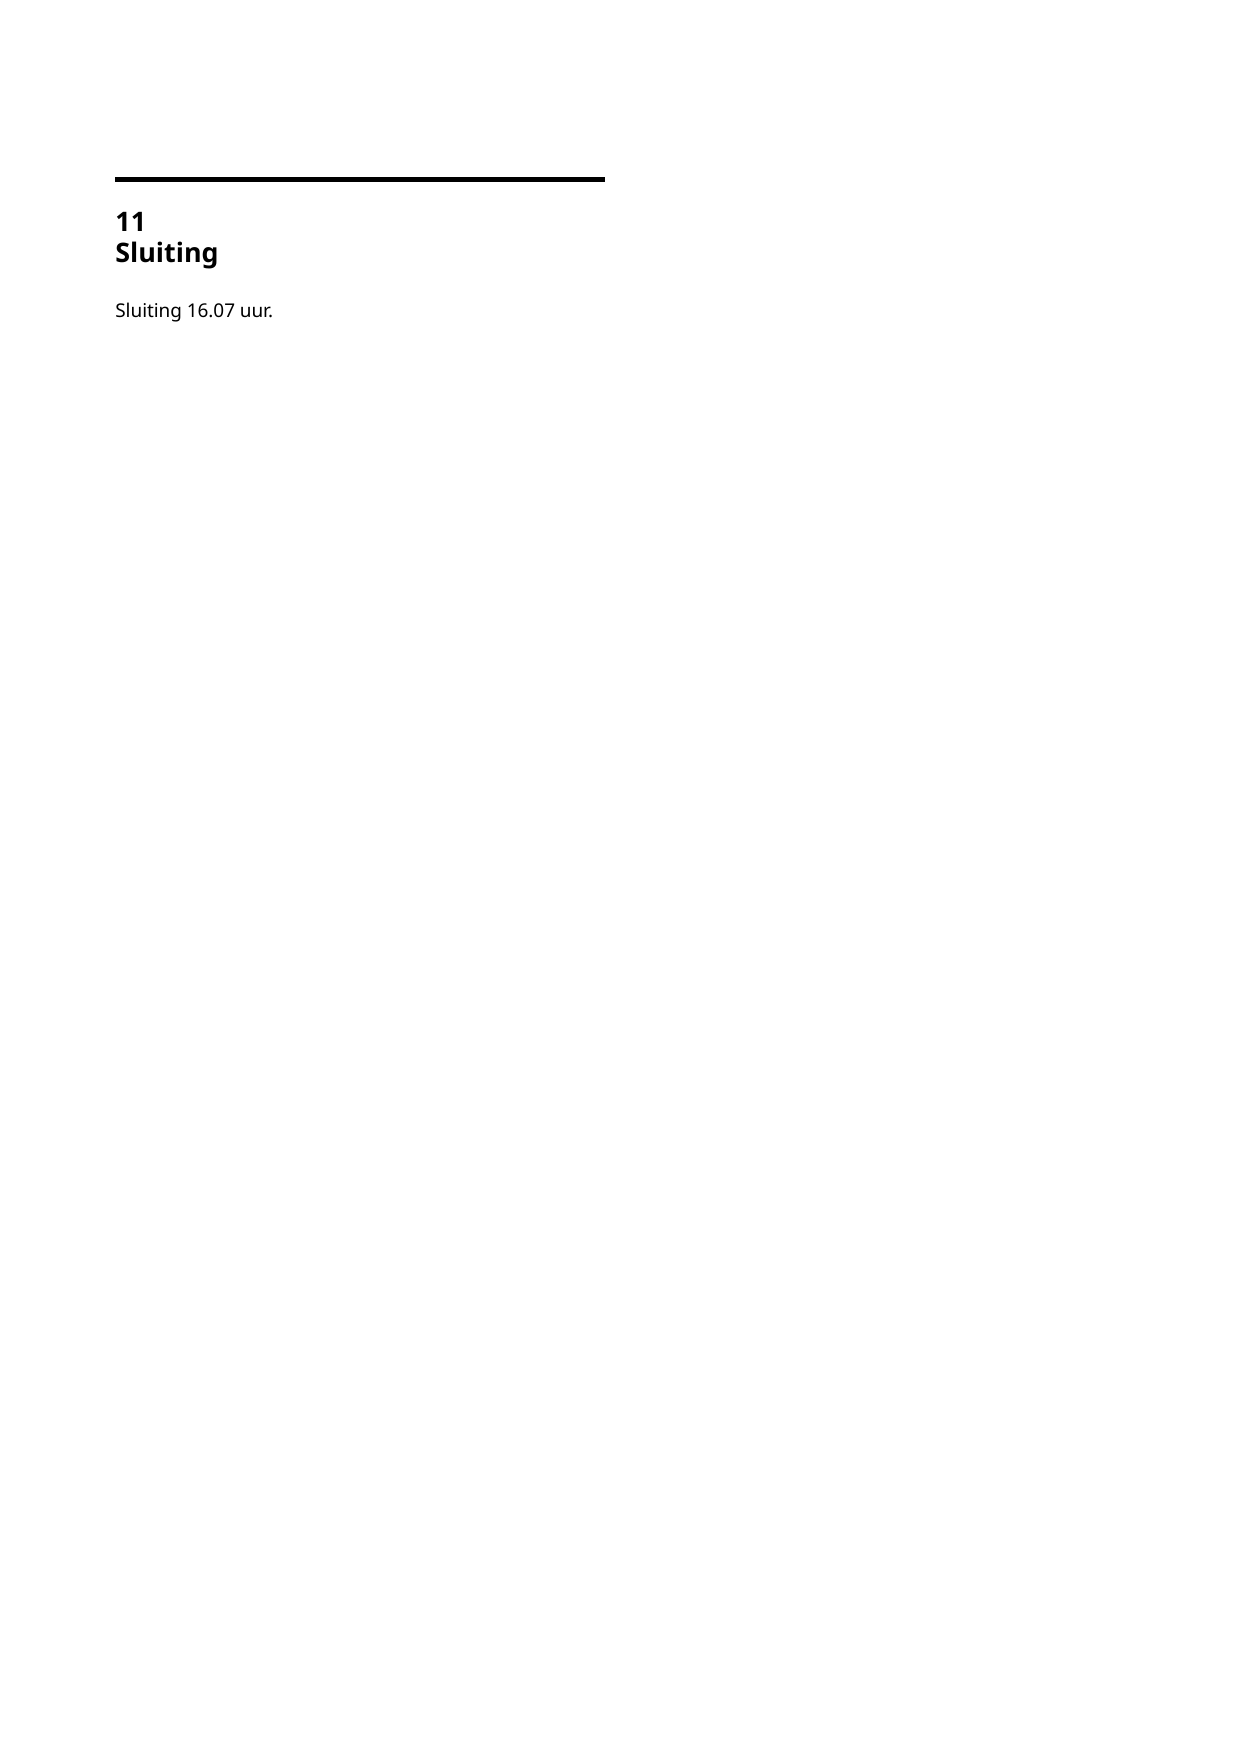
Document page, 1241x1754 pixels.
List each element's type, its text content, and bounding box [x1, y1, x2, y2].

text 11 [115, 203, 605, 239]
text Sluiting 16.07 uur. [115, 302, 605, 322]
text Sluiting [115, 239, 605, 283]
